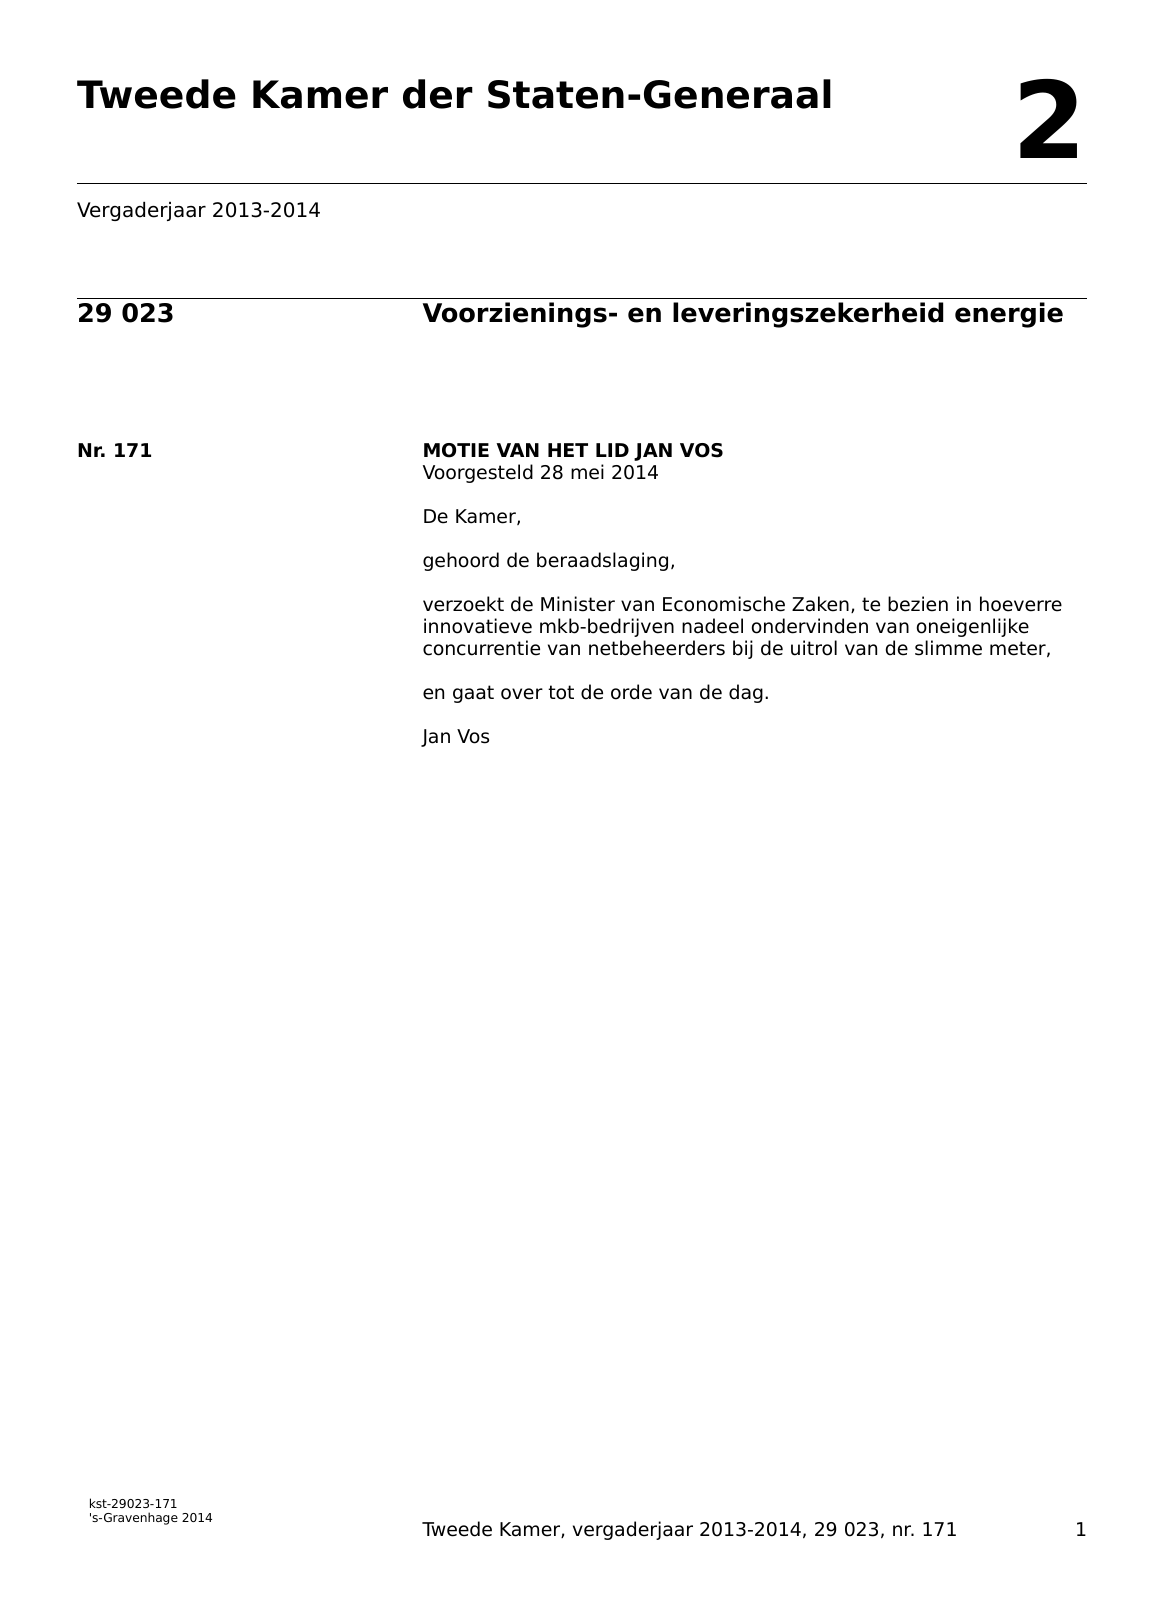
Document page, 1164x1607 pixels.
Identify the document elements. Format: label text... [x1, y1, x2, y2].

table_cell Vergaderjaar 2013-2014 [77, 184, 1087, 298]
text gehoord de beraadslaging, [422, 550, 1087, 572]
text De Kamer, [422, 506, 1087, 528]
table_header Tweede Kamer der Staten-Generaal [77, 59, 886, 183]
text Jan Vos [422, 726, 1087, 748]
text Voorgesteld 28 mei 2014 [422, 462, 1087, 484]
text 's-Gravenhage 2014 [88, 1511, 323, 1525]
text kst-29023-171 [88, 1497, 323, 1511]
table_header 2 [886, 59, 1087, 183]
text en gaat over tot de orde van de dag. [422, 682, 1087, 704]
subtitle 29 023 Voorzienings- en leveringszekerheid energie [77, 299, 1087, 329]
text verzoekt de Minister van Economische Zaken, te bezien in hoeverre innovatieve mkb-bedrijven nadeel ondervinden van oneigenlijke concurrentie van netbeheerders bij de uitrol van de slimme meter, [422, 594, 1087, 660]
subtitle Nr. 171 MOTIE VAN HET LID JAN VOS [77, 440, 1087, 462]
